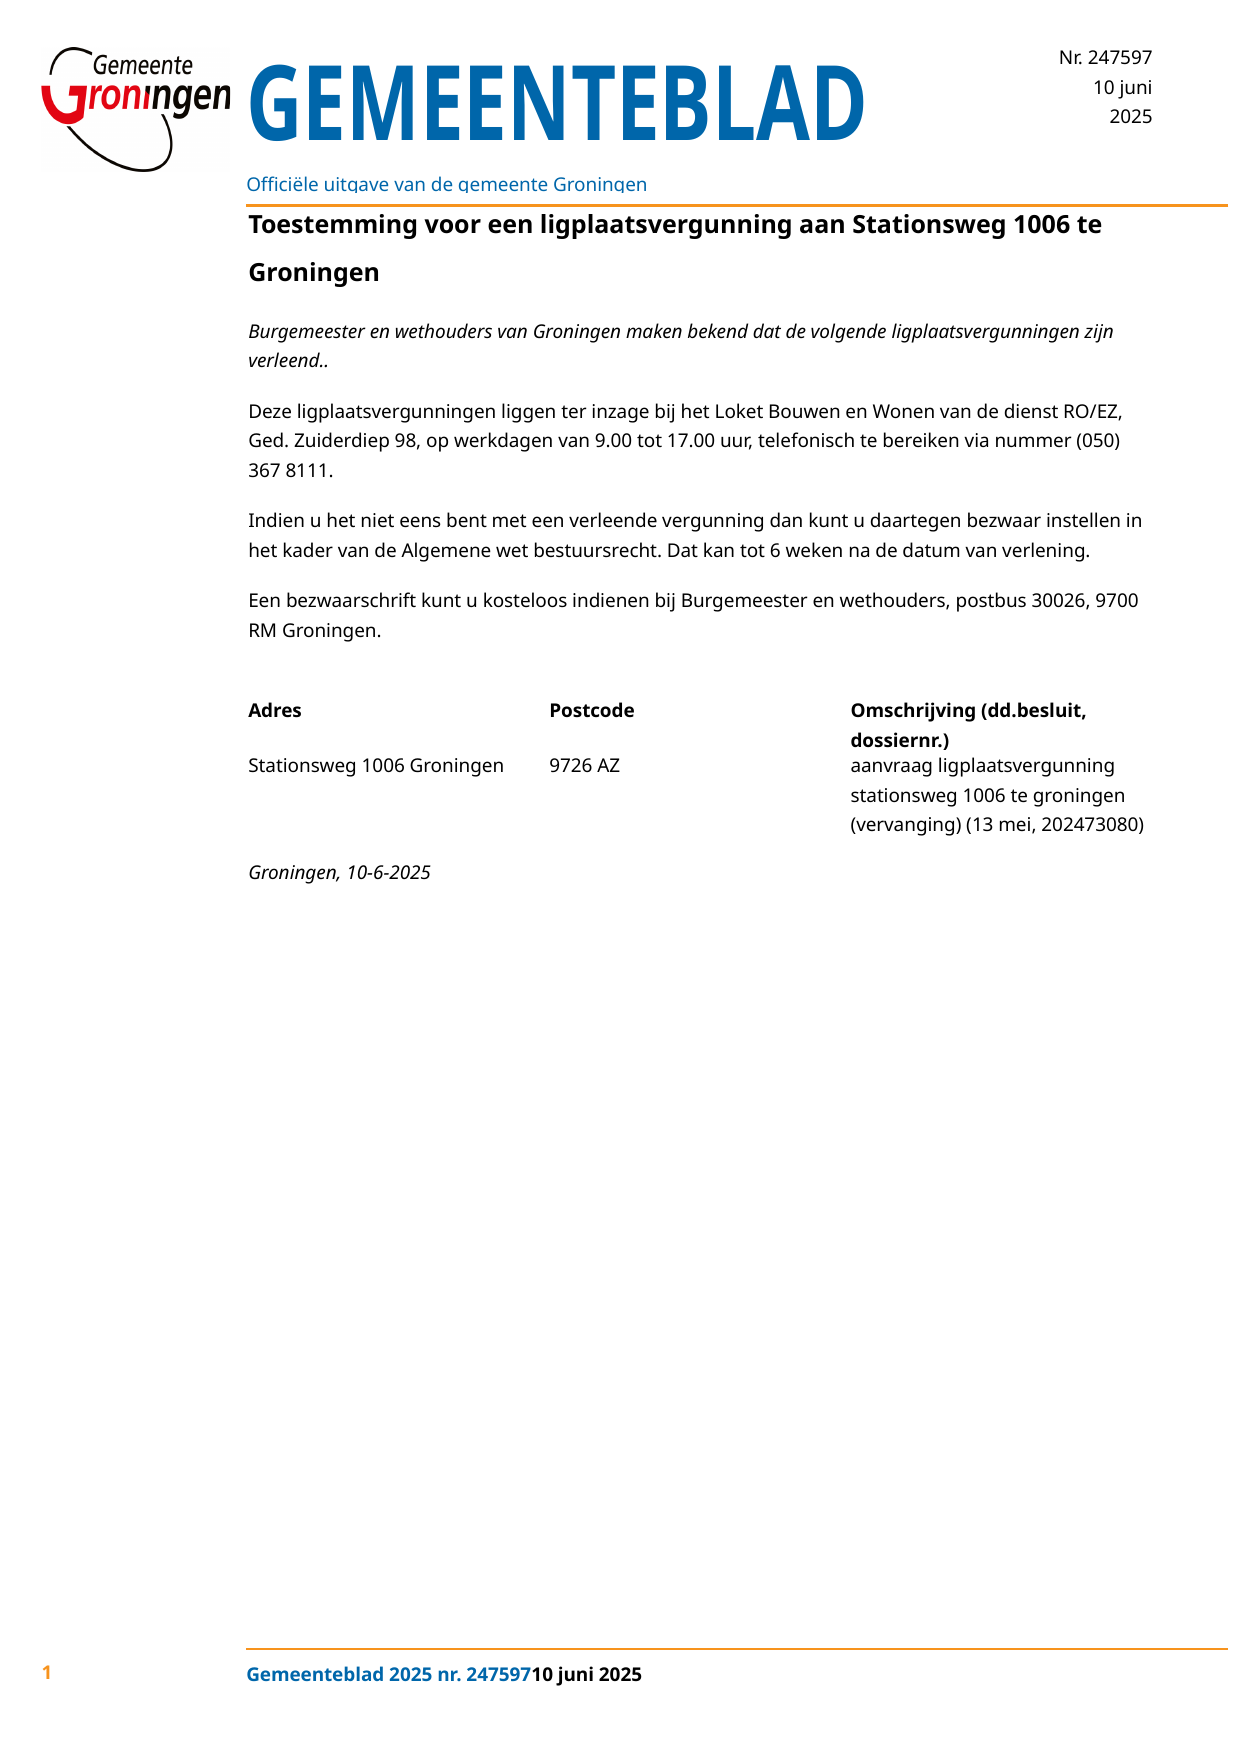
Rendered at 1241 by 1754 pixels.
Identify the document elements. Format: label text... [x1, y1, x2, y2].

table_header Adres [248, 697, 549, 752]
text Deze ligplaatsvergunningen liggen ter inzage bij het Loket Bouwen en Wonen van de dienst RO/EZ, Ged. Zuiderdiep 98, op werkdagen van 9.00 tot 17.00 uur, telefonisch te bereiken via nummer (050) 367 8111. [248, 398, 1152, 483]
text Burgemeester en wethouders van Groningen maken bekend dat de volgende ligplaatsvergunningen zijn verleend.. [248, 318, 1152, 373]
text Groningen, 10-6-2025 [248, 859, 1152, 884]
text Indien u het niet eens bent met een verleende vergunning dan kunt u daartegen bezwaar instellen in het kader van de Algemene wet bestuursrecht. Dat kan tot 6 weken na de datum van verlening. [248, 507, 1152, 563]
text Een bezwaarschrift kunt u kosteloos indienen bij Burgemeester en wethouders, postbus 30026, 9700 RM Groningen. [248, 587, 1152, 643]
table_cell aanvraag ligplaatsvergunning stationsweg 1006 te groningen (vervanging) (13 mei, 202473080) [850, 753, 1152, 837]
table_header Omschrijving (dd.besluit, dossiernr.) [850, 697, 1152, 752]
picture [41, 47, 231, 172]
table_cell Stationsweg 1006 Groningen [248, 753, 549, 837]
text Toestemming voor een ligplaatsvergunning aan Stationsweg 1006 te Groningen [248, 207, 1152, 288]
table_cell 9726 AZ [549, 753, 850, 837]
table_header Postcode [549, 697, 850, 752]
